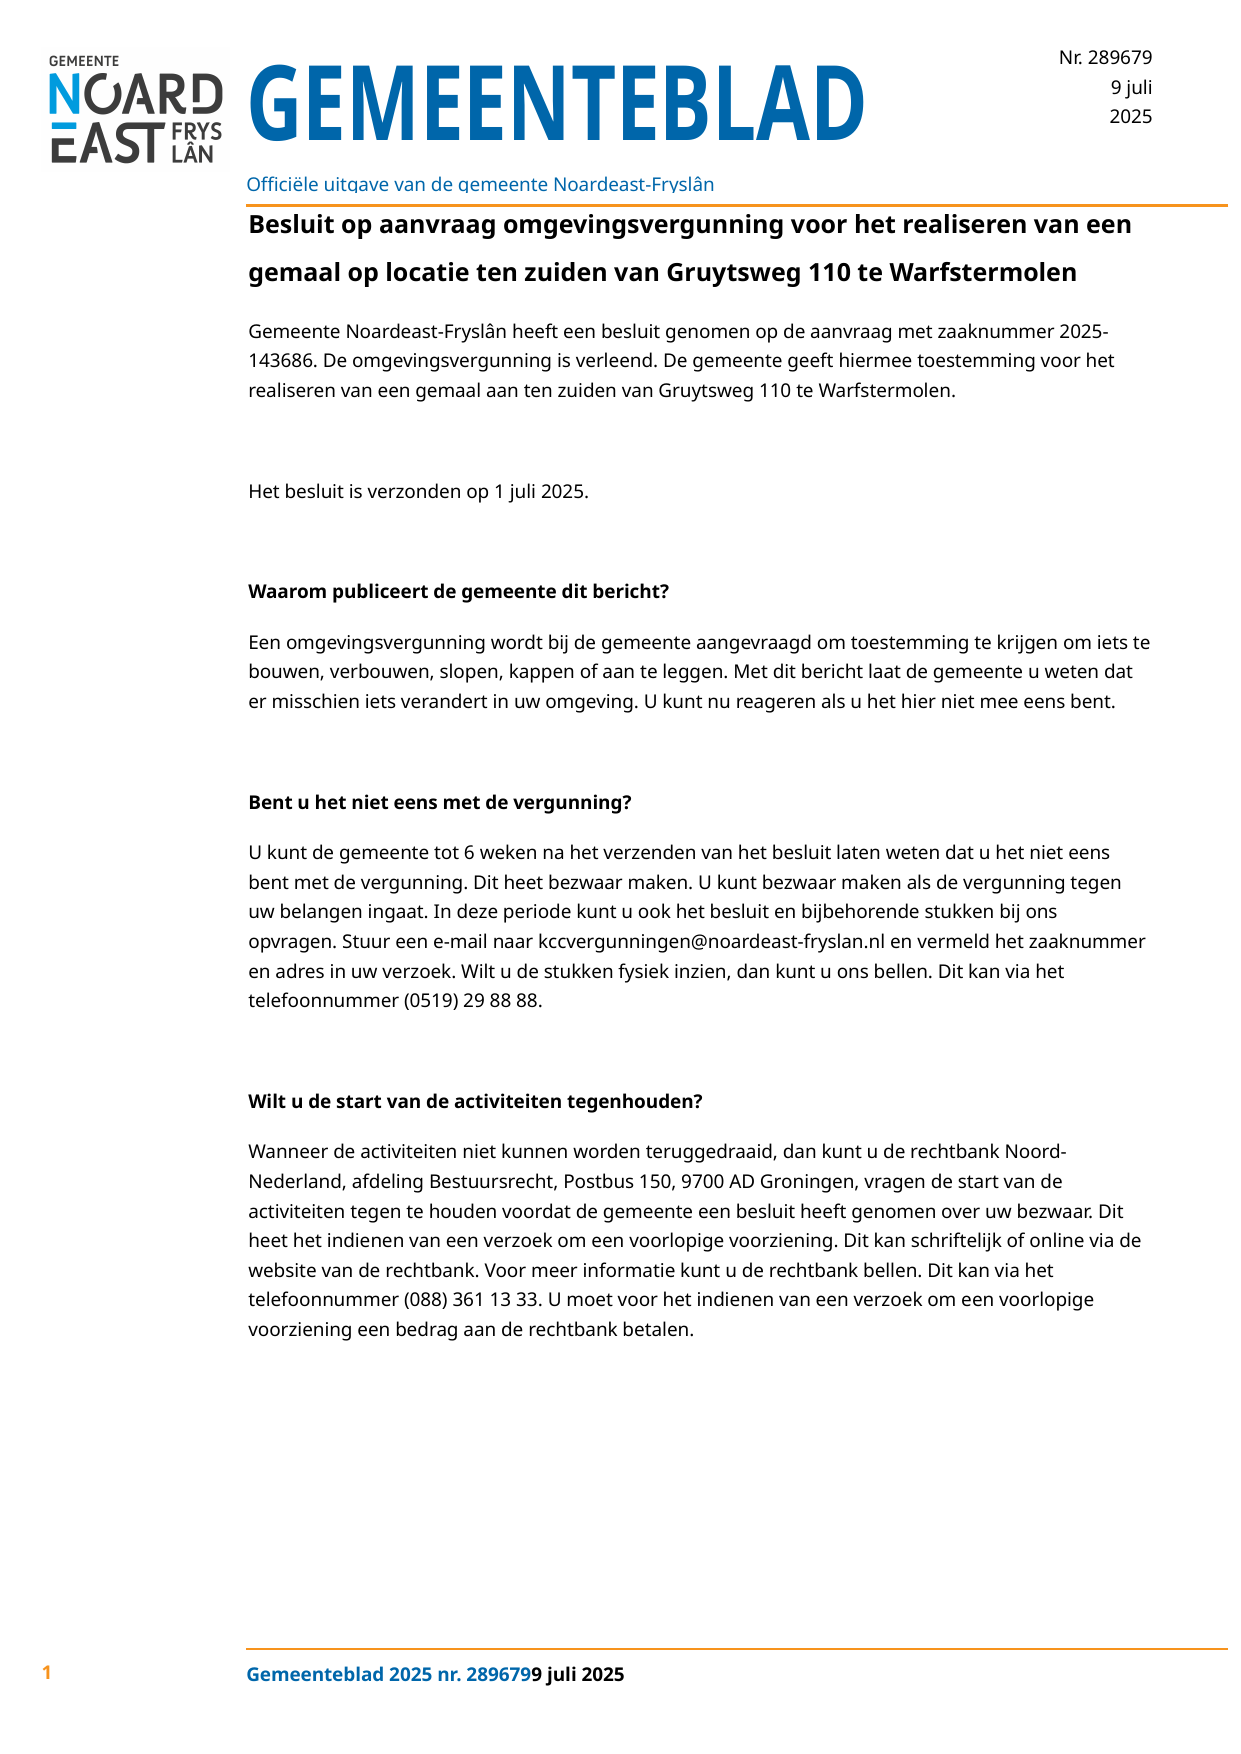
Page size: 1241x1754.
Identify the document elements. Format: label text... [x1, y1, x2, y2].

text U kunt de gemeente tot 6 weken na het verzenden van het besluit laten weten dat u het niet eens bent met de vergunning. Dit heet bezwaar maken. U kunt bezwaar maken als de vergunning tegen uw belangen ingaat. In deze periode kunt u ook het besluit en bijbehorende stukken bij ons opvragen. Stuur een e-mail naar kccvergunningen@noardeast-fryslan.nl en vermeld het zaaknummer en adres in uw verzoek. Wilt u de stukken fysiek inzien, dan kunt u ons bellen. Dit kan via het telefoonnummer (0519) 29 88 88. [248, 839, 1152, 1013]
text Wanneer de activiteiten niet kunnen worden teruggedraaid, dan kunt u de rechtbank Noord-Nederland, afdeling Bestuursrecht, Postbus 150, 9700 AD Groningen, vragen de start van de activiteiten tegen te houden voordat de gemeente een besluit heeft genomen over uw bezwaar. Dit heet het indienen van een verzoek om een voorlopige voorziening. Dit kan schriftelijk of online via de website van de rechtbank. Voor meer informatie kunt u de rechtbank bellen. Dit kan via het telefoonnummer (088) 361 13 33. U moet voor het indienen van een verzoek om een voorlopige voorziening een bedrag aan de rechtbank betalen. [248, 1139, 1152, 1342]
text Het besluit is verzonden op 1 juli 2025. [248, 478, 1152, 504]
text Gemeente Noardeast-Fryslân heeft een besluit genomen op de aanvraag met zaaknummer 2025-143686. De omgevingsvergunning is verleend. De gemeente geeft hiermee toestemming voor het realiseren van een gemaal aan ten zuiden van Gruytsweg 110 te Warfstermolen. [248, 318, 1152, 403]
text Besluit op aanvraag omgevingsvergunning voor het realiseren van een gemaal op locatie ten zuiden van Gruytsweg 110 te Warfstermolen [248, 207, 1152, 288]
picture [41, 47, 231, 172]
text Waarom publiceert de gemeente dit bericht? [248, 579, 1152, 604]
text Wilt u de start van de activiteiten tegenhouden? [248, 1088, 1152, 1114]
text Bent u het niet eens met de vergunning? [248, 789, 1152, 815]
text Een omgevingsvergunning wordt bij de gemeente aangevraagd om toestemming te krijgen om iets te bouwen, verbouwen, slopen, kappen of aan te leggen. Met dit bericht laat de gemeente u weten dat er misschien iets verandert in uw omgeving. U kunt nu reageren als u het hier niet mee eens bent. [248, 629, 1152, 714]
